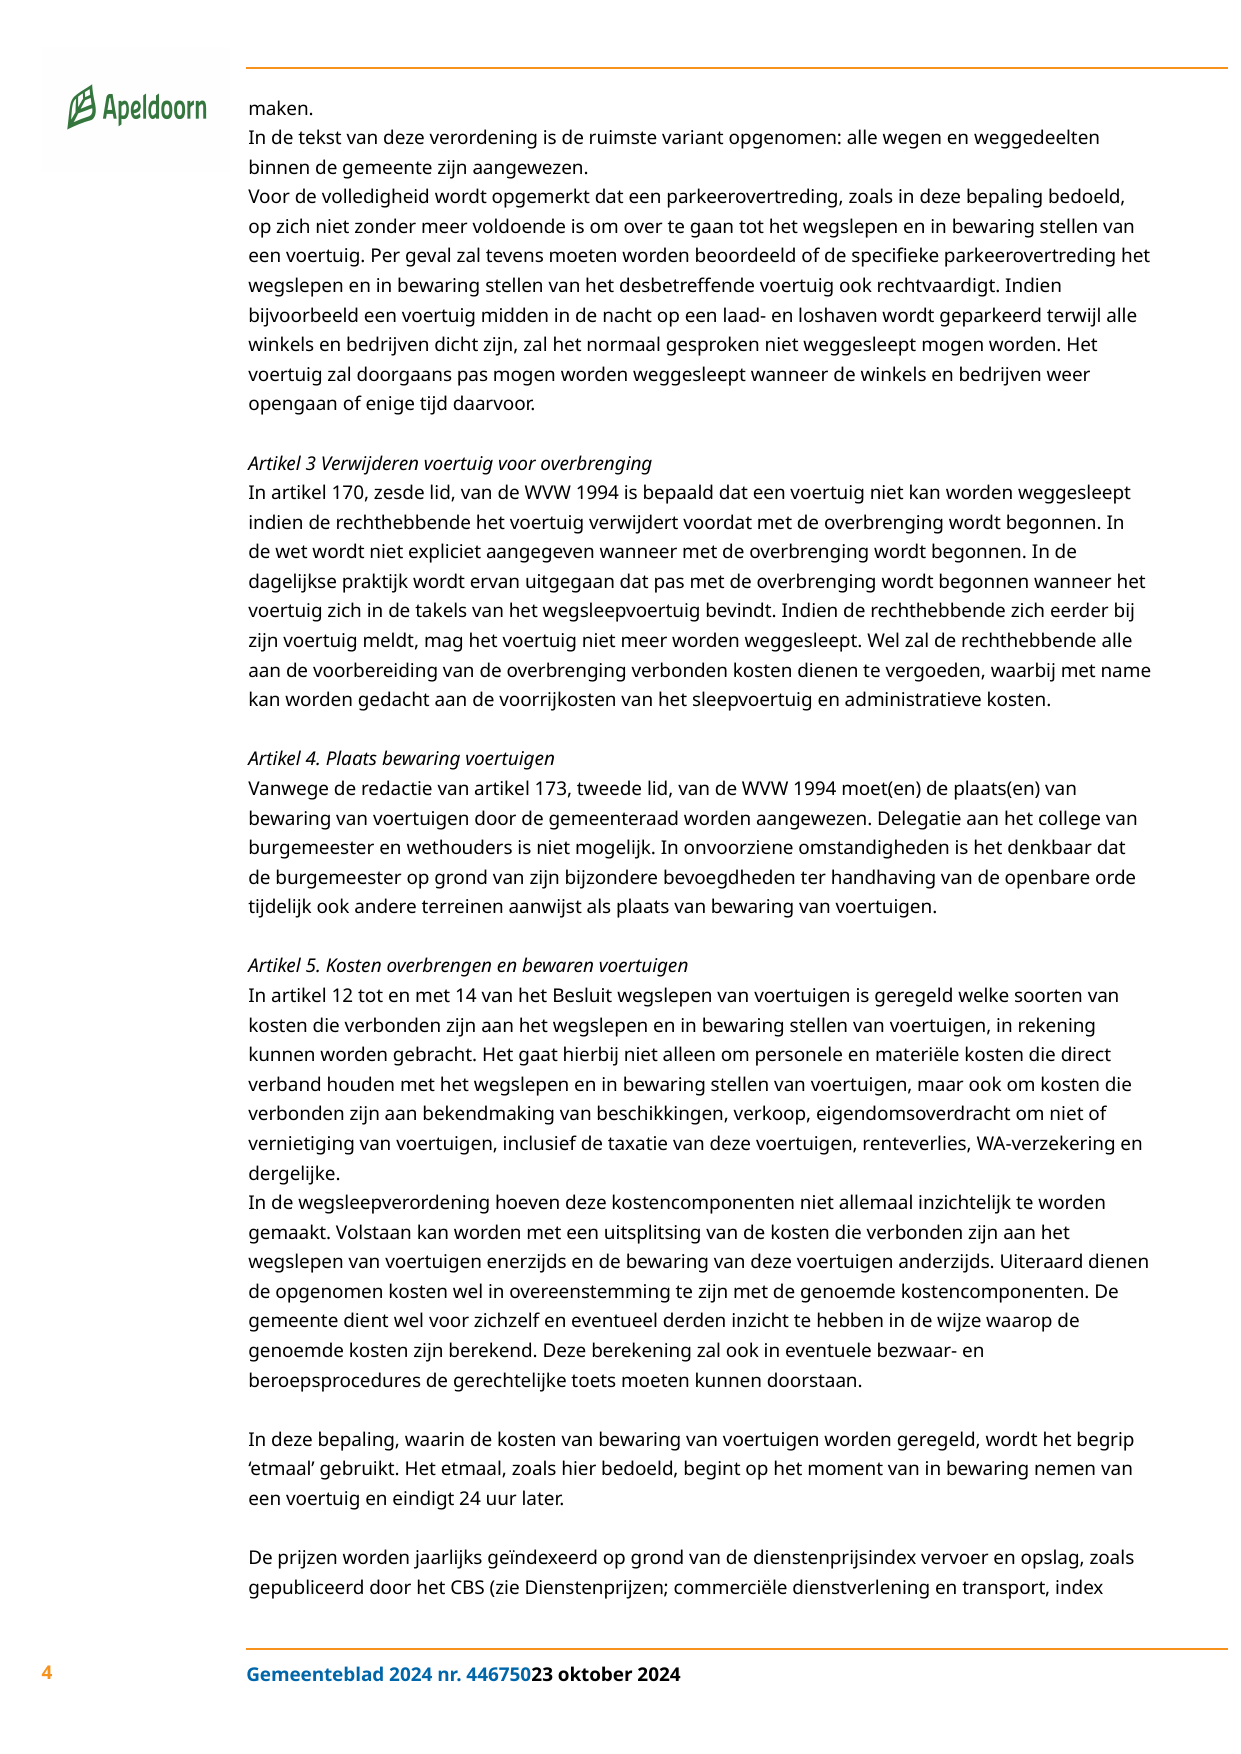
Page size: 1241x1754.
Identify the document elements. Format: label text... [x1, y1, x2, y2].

text In de tekst van deze verordening is de ruimste variant opgenomen: alle wegen en weggedeelten binnen de gemeente zijn aangewezen. [248, 124, 1152, 180]
text Vanwege de redactie van artikel 173, tweede lid, van de WVW 1994 moet(en) de plaats(en) van bewaring van voertuigen door de gemeenteraad worden aangewezen. Delegatie aan het college van burgemeester en wethouders is niet mogelijk. In onvoorziene omstandigheden is het denkbaar dat de burgemeester op grond van zijn bijzondere bevoegdheden ter handhaving van de openbare orde tijdelijk ook andere terreinen aanwijst als plaats van bewaring van voertuigen. [248, 775, 1152, 919]
text In artikel 170, zesde lid, van de WVW 1994 is bepaald dat een voertuig niet kan worden weggesleept indien de rechthebbende het voertuig verwijdert voordat met de overbrenging wordt begonnen. In de wet wordt niet expliciet aangegeven wanneer met de overbrenging wordt begonnen. In de dagelijkse praktijk wordt ervan uitgegaan dat pas met de overbrenging wordt begonnen wanneer het voertuig zich in de takels van het wegsleepvoertuig bevindt. Indien de rechthebbende zich eerder bij zijn voertuig meldt, mag het voertuig niet meer worden weggesleept. Wel zal de rechthebbende alle aan de voorbereiding van de overbrenging verbonden kosten dienen te vergoeden, waarbij met name kan worden gedacht aan de voorrijkosten van het sleepvoertuig en administratieve kosten. [248, 479, 1152, 712]
text De prijzen worden jaarlijks geïndexeerd op grond van de dienstenprijsindex vervoer en opslag, zoals gepubliceerd door het CBS (zie Dienstenprijzen; commerciële dienstverlening en transport, index [248, 1544, 1152, 1600]
text Artikel 4. Plaats bewaring voertuigen [248, 746, 1152, 771]
text Voor de volledigheid wordt opgemerkt dat een parkeerovertreding, zoals in deze bepaling bedoeld, op zich niet zonder meer voldoende is om over te gaan tot het wegslepen en in bewaring stellen van een voertuig. Per geval zal tevens moeten worden beoordeeld of de specifieke parkeerovertreding het wegslepen en in bewaring stellen van het desbetreffende voertuig ook rechtvaardigt. Indien bijvoorbeeld een voertuig midden in de nacht op een laad- en loshaven wordt geparkeerd terwijl alle winkels en bedrijven dicht zijn, zal het normaal gesproken niet weggesleept mogen worden. Het voertuig zal doorgaans pas mogen worden weggesleept wanneer de winkels en bedrijven weer opengaan of enige tijd daarvoor. [248, 183, 1152, 416]
text maken. [248, 95, 1152, 121]
picture [41, 47, 231, 172]
text Artikel 5. Kosten overbrengen en bewaren voertuigen [248, 953, 1152, 978]
text Artikel 3 Verwijderen voertuig voor overbrenging [248, 450, 1152, 476]
text In artikel 12 tot en met 14 van het Besluit wegslepen van voertuigen is geregeld welke soorten van kosten die verbonden zijn aan het wegslepen en in bewaring stellen van voertuigen, in rekening kunnen worden gebracht. Het gaat hierbij niet alleen om personele en materiële kosten die direct verband houden met het wegslepen en in bewaring stellen van voertuigen, maar ook om kosten die verbonden zijn aan bekendmaking van beschikkingen, verkoop, eigendomsoverdracht om niet of vernietiging van voertuigen, inclusief de taxatie van deze voertuigen, renteverlies, WA-verzekering en dergelijke. [248, 982, 1152, 1186]
text In deze bepaling, waarin de kosten van bewaring van voertuigen worden geregeld, wordt het begrip ‘etmaal’ gebruikt. Het etmaal, zoals hier bedoeld, begint op het moment van in bewaring nemen van een voertuig en eindigt 24 uur later. [248, 1426, 1152, 1511]
text In de wegsleepverordening hoeven deze kostencomponenten niet allemaal inzichtelijk te worden gemaakt. Volstaan kan worden met een uitsplitsing van de kosten die verbonden zijn aan het wegslepen van voertuigen enerzijds en de bewaring van deze voertuigen anderzijds. Uiteraard dienen de opgenomen kosten wel in overeenstemming te zijn met de genoemde kostencomponenten. De gemeente dient wel voor zichzelf en eventueel derden inzicht te hebben in de wijze waarop de genoemde kosten zijn berekend. Deze berekening zal ook in eventuele bezwaar- en beroepsprocedures de gerechtelijke toets moeten kunnen doorstaan. [248, 1189, 1152, 1393]
